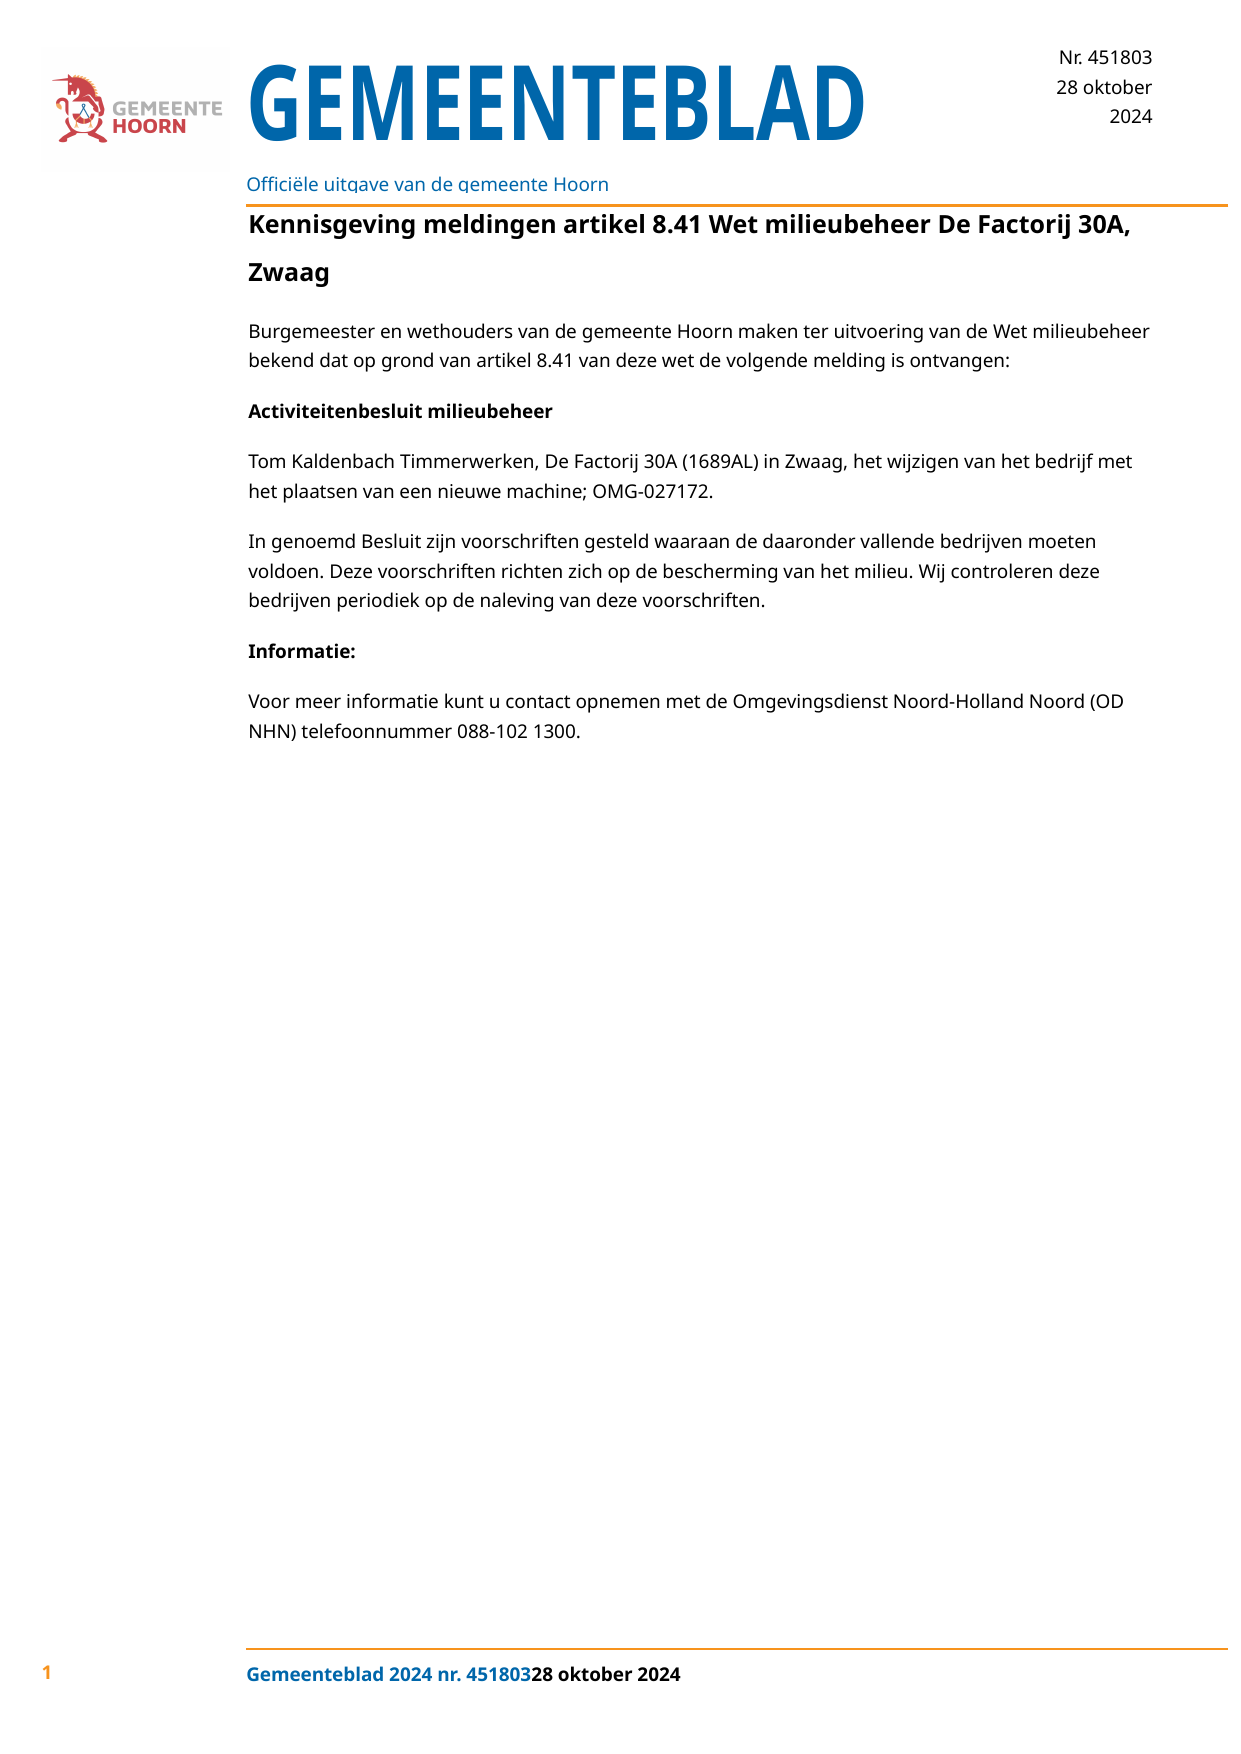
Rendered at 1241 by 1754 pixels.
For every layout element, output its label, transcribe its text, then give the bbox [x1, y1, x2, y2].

text Tom Kaldenbach Timmerwerken, De Factorij 30A (1689AL) in Zwaag, het wijzigen van het bedrijf met het plaatsen van een nieuwe machine; OMG-027172. [248, 448, 1152, 504]
picture [41, 47, 231, 172]
text Informatie: [248, 638, 1152, 664]
text Burgemeester en wethouders van de gemeente Hoorn maken ter uitvoering van de Wet milieubeheer bekend dat op grond van artikel 8.41 van deze wet de volgende melding is ontvangen: [248, 318, 1152, 373]
text Voor meer informatie kunt u contact opnemen met de Omgevingsdienst Noord-Holland Noord (OD NHN) telefoonnummer 088-102 1300. [248, 688, 1152, 744]
text In genoemd Besluit zijn voorschriften gesteld waaraan de daaronder vallende bedrijven moeten voldoen. Deze voorschriften richten zich op de bescherming van het milieu. Wij controleren deze bedrijven periodiek op de naleving van deze voorschriften. [248, 528, 1152, 613]
text Activiteitenbesluit milieubeheer [248, 398, 1152, 424]
text Kennisgeving meldingen artikel 8.41 Wet milieubeheer De Factorij 30A, Zwaag [248, 207, 1152, 288]
